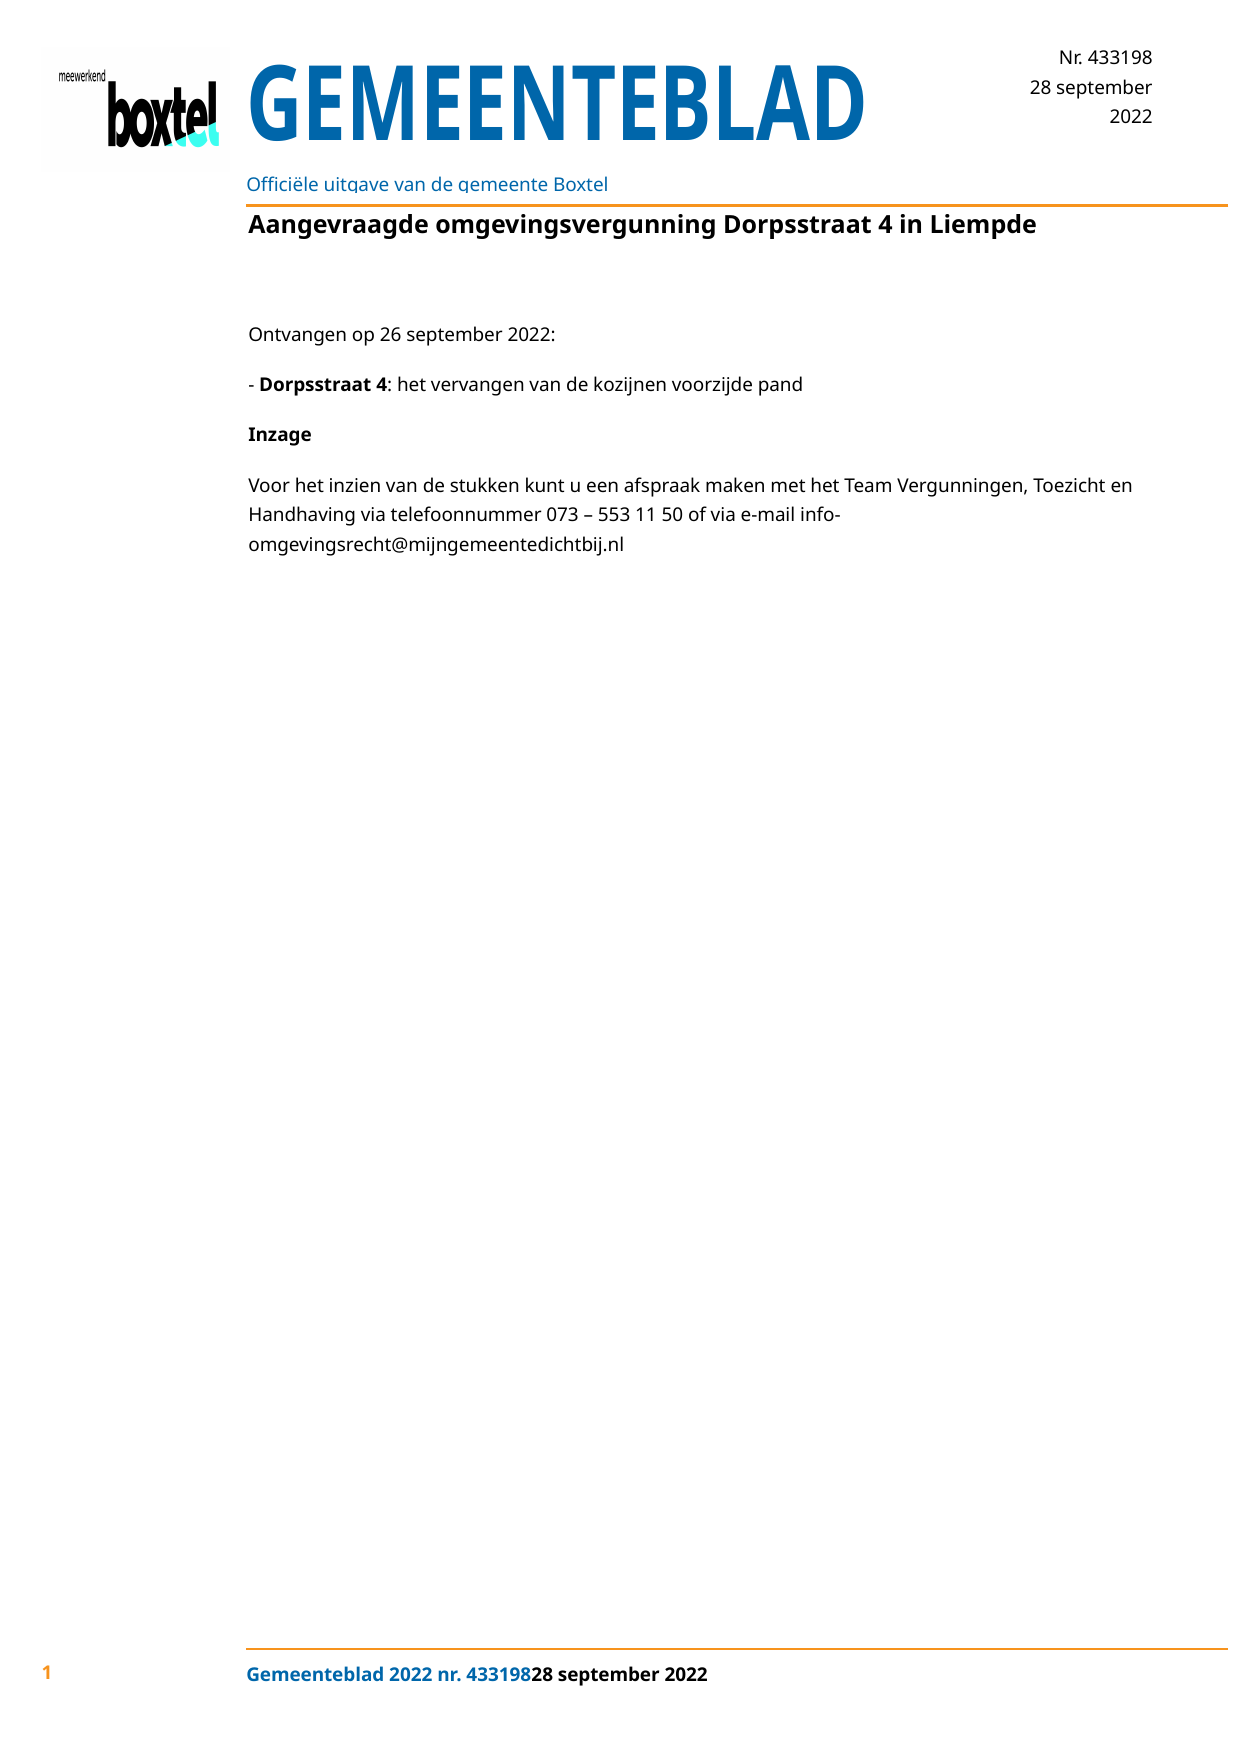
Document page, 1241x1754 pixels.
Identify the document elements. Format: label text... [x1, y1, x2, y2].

text Ontvangen op 26 september 2022: [248, 321, 1152, 346]
text Inzage [248, 422, 1152, 447]
text Aangevraagde omgevingsvergunning Dorpsstraat 4 in Liempde [248, 207, 1152, 241]
text Voor het inzien van de stukken kunt u een afspraak maken met het Team Vergunningen, Toezicht en Handhaving via telefoonnummer 073 – 553 11 50 of via e-mail info-omgevingsrecht@mijngemeentedichtbij.nl [248, 472, 1152, 557]
text - Dorpsstraat 4: het vervangen van de kozijnen voorzijde pand [248, 371, 1152, 397]
picture [41, 47, 231, 172]
